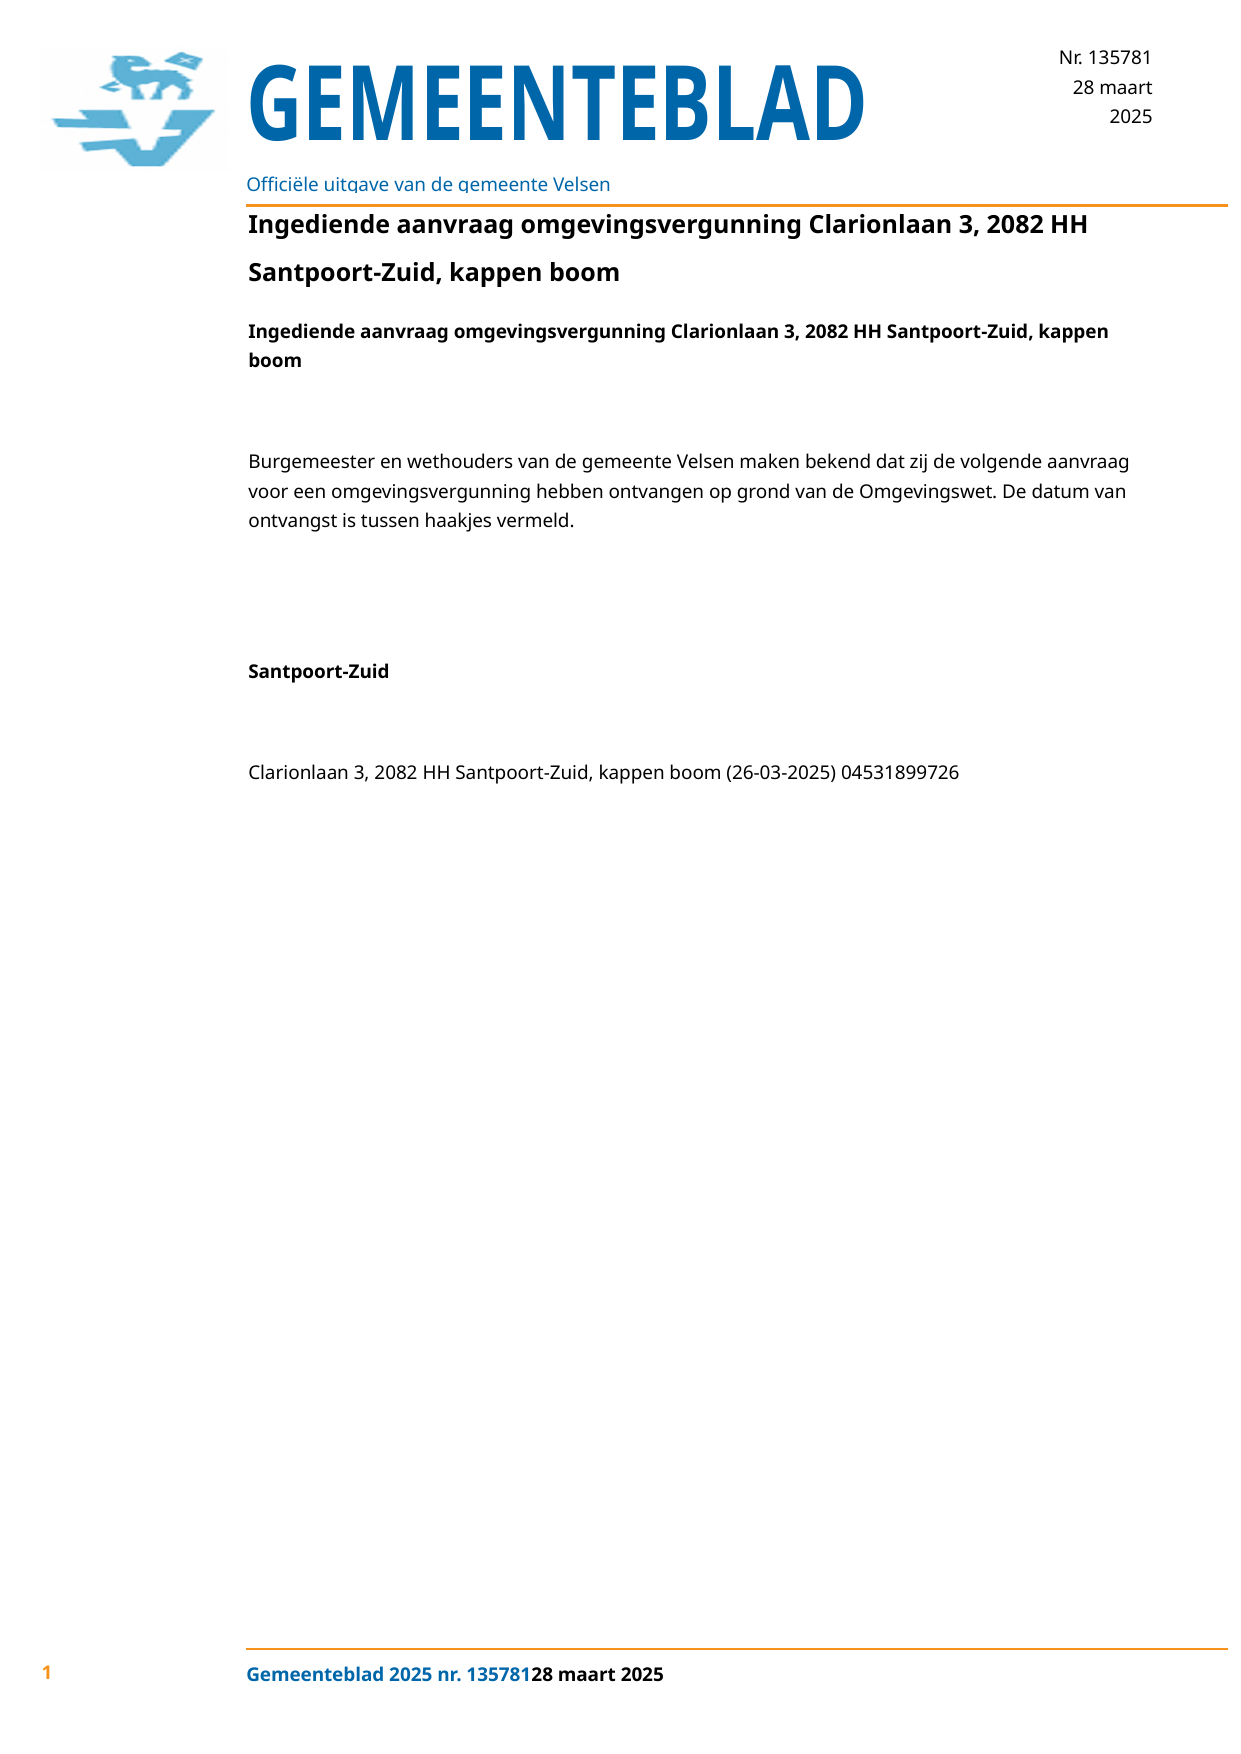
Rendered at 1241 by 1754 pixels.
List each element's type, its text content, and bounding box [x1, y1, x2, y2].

text Santpoort-Zuid [248, 659, 1152, 684]
text Clarionlaan 3, 2082 HH Santpoort-Zuid, kappen boom (26-03-2025) 04531899726 [248, 759, 1152, 785]
text Burgemeester en wethouders van de gemeente Velsen maken bekend dat zij de volgende aanvraag voor een omgevingsvergunning hebben ontvangen op grond van de Omgevingswet. De datum van ontvangst is tussen haakjes vermeld. [248, 448, 1152, 533]
text Ingediende aanvraag omgevingsvergunning Clarionlaan 3, 2082 HH Santpoort-Zuid, kappen boom [248, 207, 1152, 288]
text Ingediende aanvraag omgevingsvergunning Clarionlaan 3, 2082 HH Santpoort-Zuid, kappen boom [248, 318, 1152, 373]
picture [41, 47, 231, 172]
